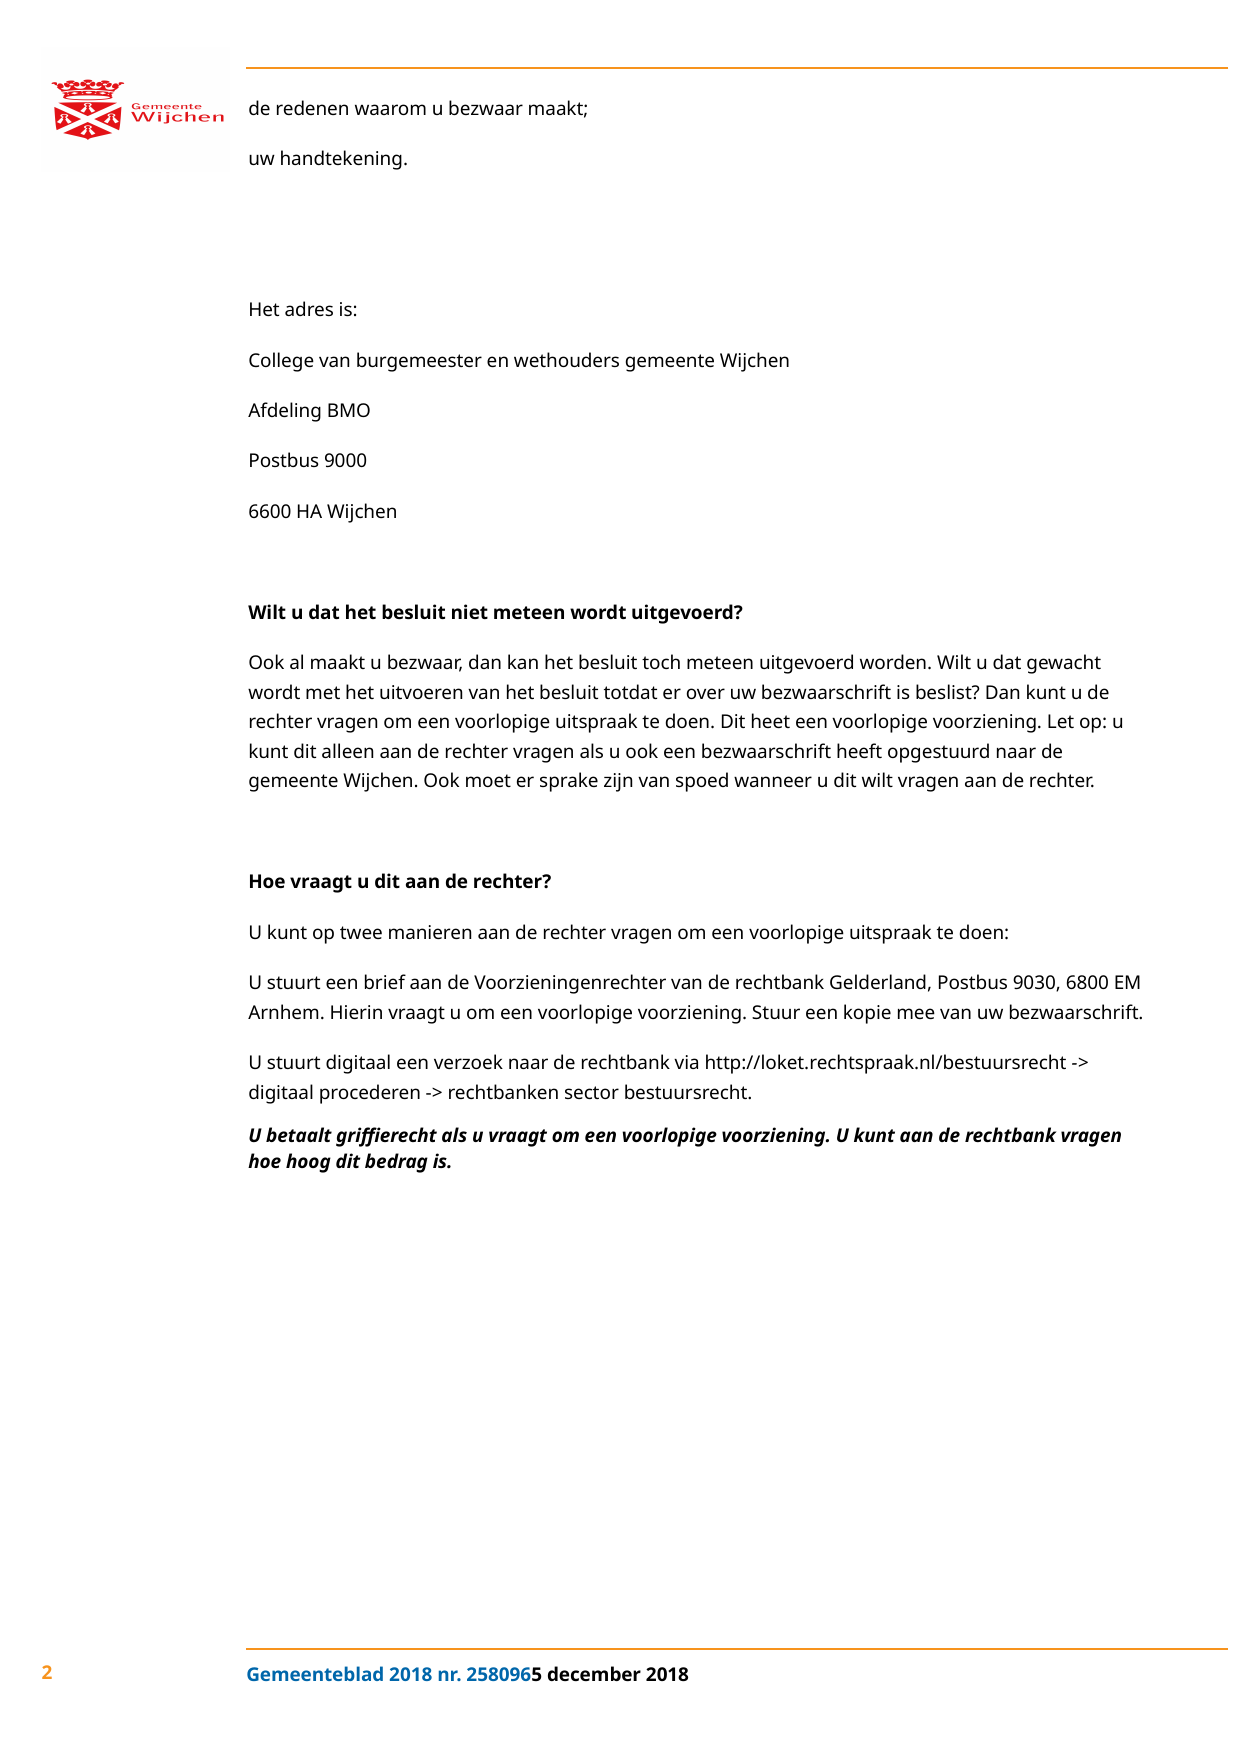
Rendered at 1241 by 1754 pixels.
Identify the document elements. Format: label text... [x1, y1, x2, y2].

text Postbus 9000 [248, 448, 1152, 473]
text U kunt op twee manieren aan de rechter vragen om een voorlopige uitspraak te doen: [248, 919, 1152, 945]
text uw handtekening. [248, 145, 1152, 171]
text College van burgemeester en wethouders gemeente Wijchen [248, 347, 1152, 373]
text de redenen waarom u bezwaar maakt; [248, 95, 1152, 121]
text Hoe vraagt u dit aan de rechter? [248, 868, 1152, 894]
text 6600 HA Wijchen [248, 498, 1152, 524]
text U stuurt digitaal een verzoek naar de rechtbank via http://loket.rechtspraak.nl/bestuursrecht -> digitaal procederen -> rechtbanken sector bestuursrecht. [248, 1049, 1152, 1105]
text U betaalt griffierecht als u vraagt om een voorlopige voorziening. U kunt aan de rechtbank vragen hoe hoog dit bedrag is. [248, 1122, 1152, 1173]
text U stuurt een brief aan de Voorzieningenrechter van de rechtbank Gelderland, Postbus 9030, 6800 EM Arnhem. Hierin vraagt u om een voorlopige voorziening. Stuur een kopie mee van uw bezwaarschrift. [248, 969, 1152, 1025]
text Ook al maakt u bezwaar, dan kan het besluit toch meteen uitgevoerd worden. Wilt u dat gewacht wordt met het uitvoeren van het besluit totdat er over uw bezwaarschrift is beslist? Dan kunt u de rechter vragen om een voorlopige uitspraak te doen. Dit heet een voorlopige voorziening. Let op: u kunt dit alleen aan de rechter vragen als u ook een bezwaarschrift heeft opgestuurd naar de gemeente Wijchen. Ook moet er sprake zijn van spoed wanneer u dit wilt vragen aan de rechter. [248, 649, 1152, 793]
text Wilt u dat het besluit niet meteen wordt uitgevoerd? [248, 599, 1152, 625]
picture [41, 47, 231, 172]
text Afdeling BMO [248, 397, 1152, 423]
text Het adres is: [248, 296, 1152, 322]
